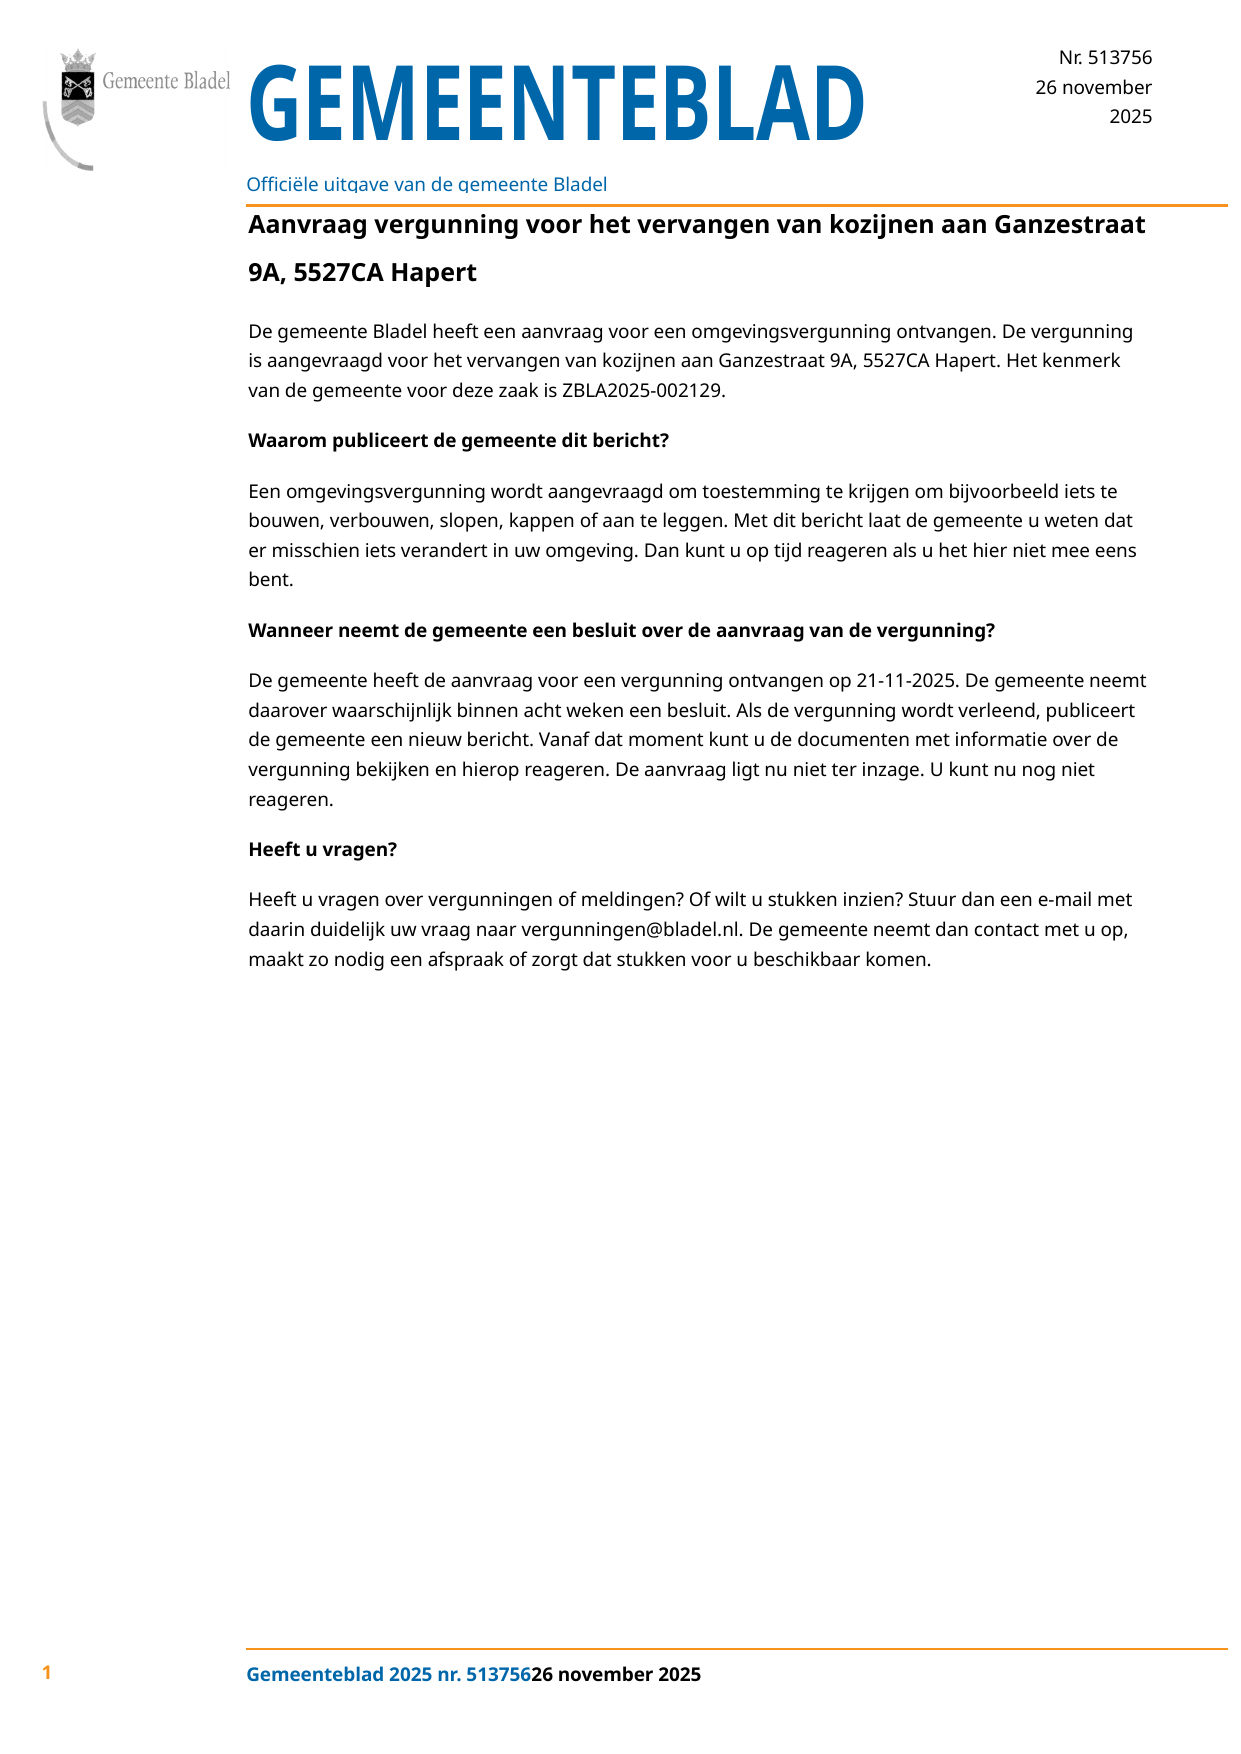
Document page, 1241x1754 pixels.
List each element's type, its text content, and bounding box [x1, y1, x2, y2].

text Aanvraag vergunning voor het vervangen van kozijnen aan Ganzestraat 9A, 5527CA Hapert [248, 207, 1152, 288]
text De gemeente heeft de aanvraag voor een vergunning ontvangen op 21-11-2025. De gemeente neemt daarover waarschijnlijk binnen acht weken een besluit. Als de vergunning wordt verleend, publiceert de gemeente een nieuw bericht. Vanaf dat moment kunt u de documenten met informatie over de vergunning bekijken en hierop reageren. De aanvraag ligt nu niet ter inzage. U kunt nu nog niet reageren. [248, 667, 1152, 812]
picture [41, 47, 231, 172]
text Een omgevingsvergunning wordt aangevraagd om toestemming te krijgen om bijvoorbeeld iets te bouwen, verbouwen, slopen, kappen of aan te leggen. Met dit bericht laat de gemeente u weten dat er misschien iets verandert in uw omgeving. Dan kunt u op tijd reageren als u het hier niet mee eens bent. [248, 478, 1152, 592]
text Waarom publiceert de gemeente dit bericht? [248, 427, 1152, 453]
text Heeft u vragen over vergunningen of meldingen? Of wilt u stukken inzien? Stuur dan een e-mail met daarin duidelijk uw vraag naar vergunningen@bladel.nl. De gemeente neemt dan contact met u op, maakt zo nodig een afspraak of zorgt dat stukken voor u beschikbaar komen. [248, 887, 1152, 972]
text Wanneer neemt de gemeente een besluit over de aanvraag van de vergunning? [248, 617, 1152, 643]
text Heeft u vragen? [248, 836, 1152, 862]
text De gemeente Bladel heeft een aanvraag voor een omgevingsvergunning ontvangen. De vergunning is aangevraagd voor het vervangen van kozijnen aan Ganzestraat 9A, 5527CA Hapert. Het kenmerk van de gemeente voor deze zaak is ZBLA2025-002129. [248, 318, 1152, 403]
